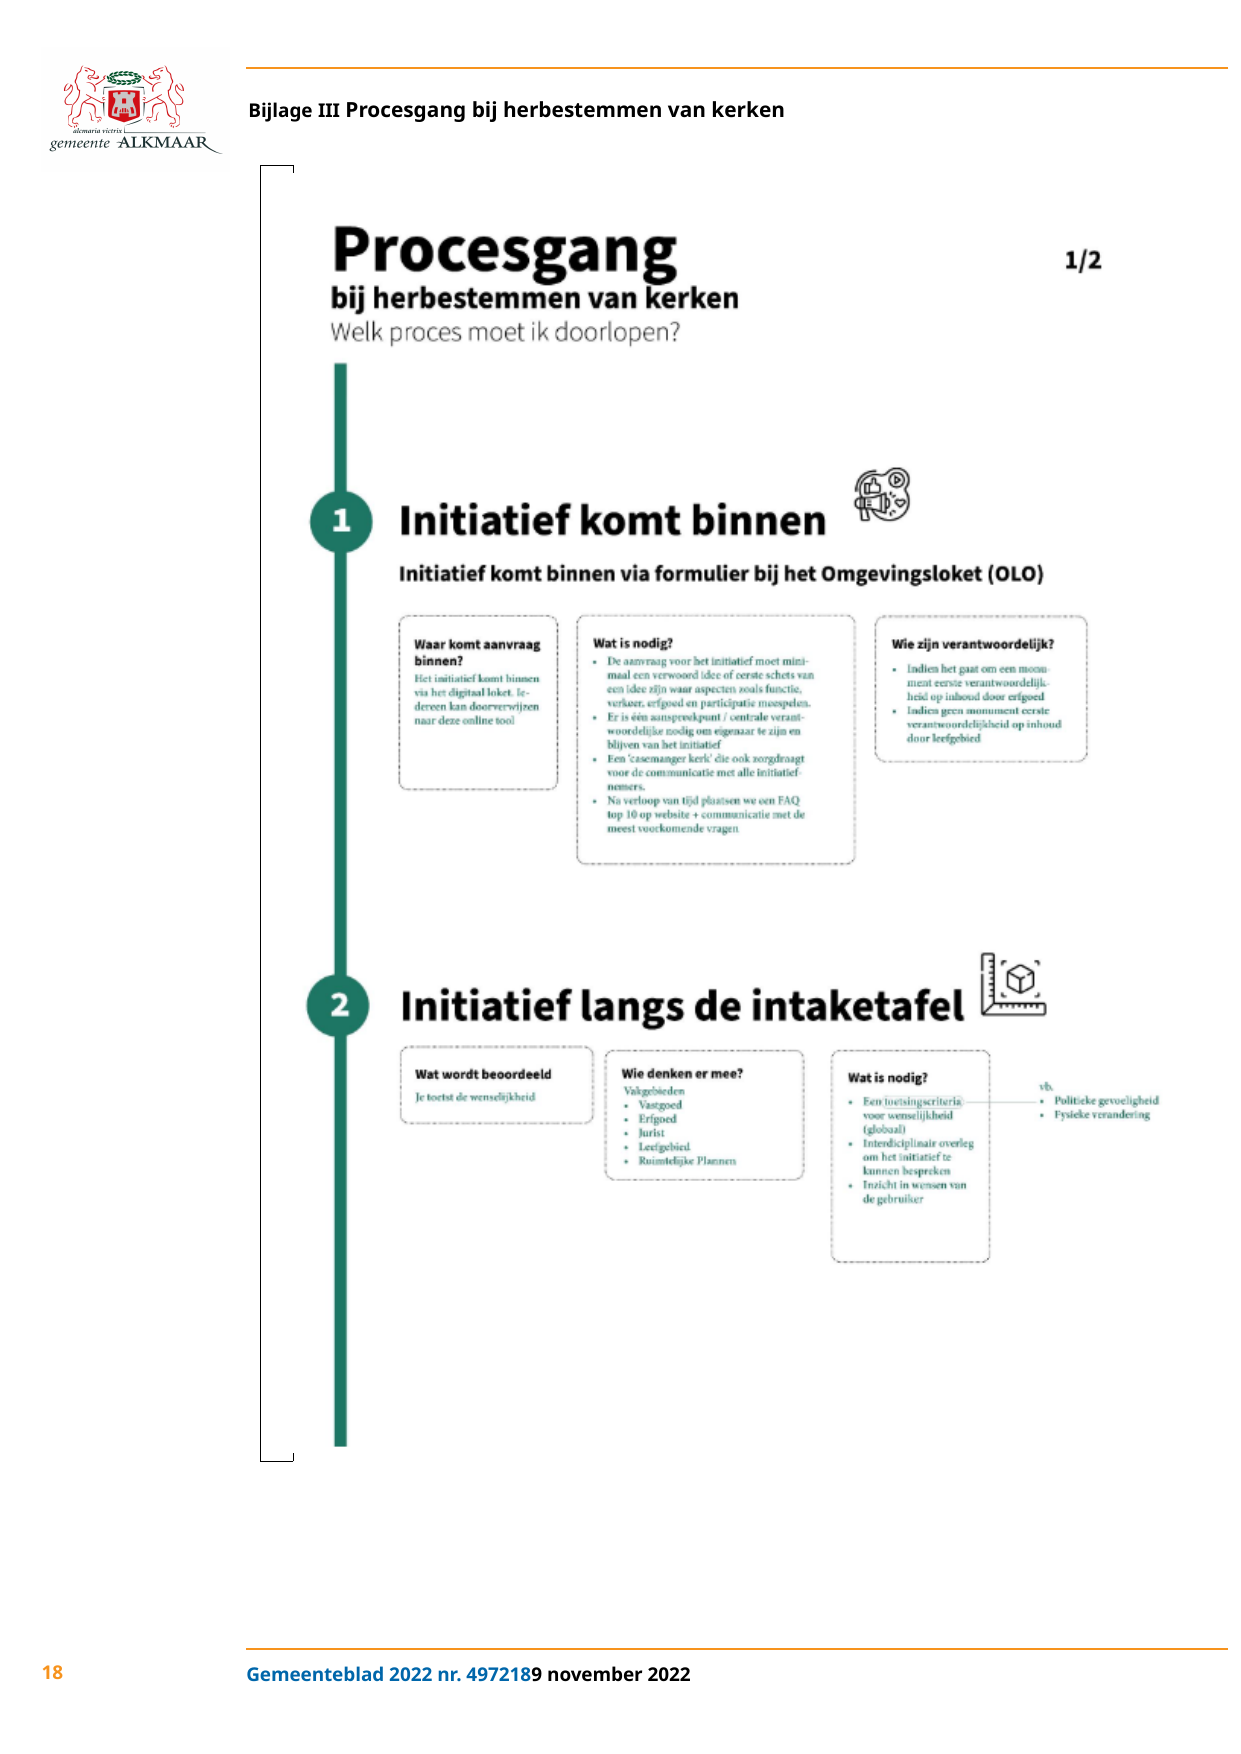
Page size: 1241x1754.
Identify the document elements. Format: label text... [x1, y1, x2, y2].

text Bijlage III Procesgang bij herbestemmen van kerken [248, 95, 1152, 123]
picture [268, 173, 1173, 1453]
picture [41, 47, 231, 172]
